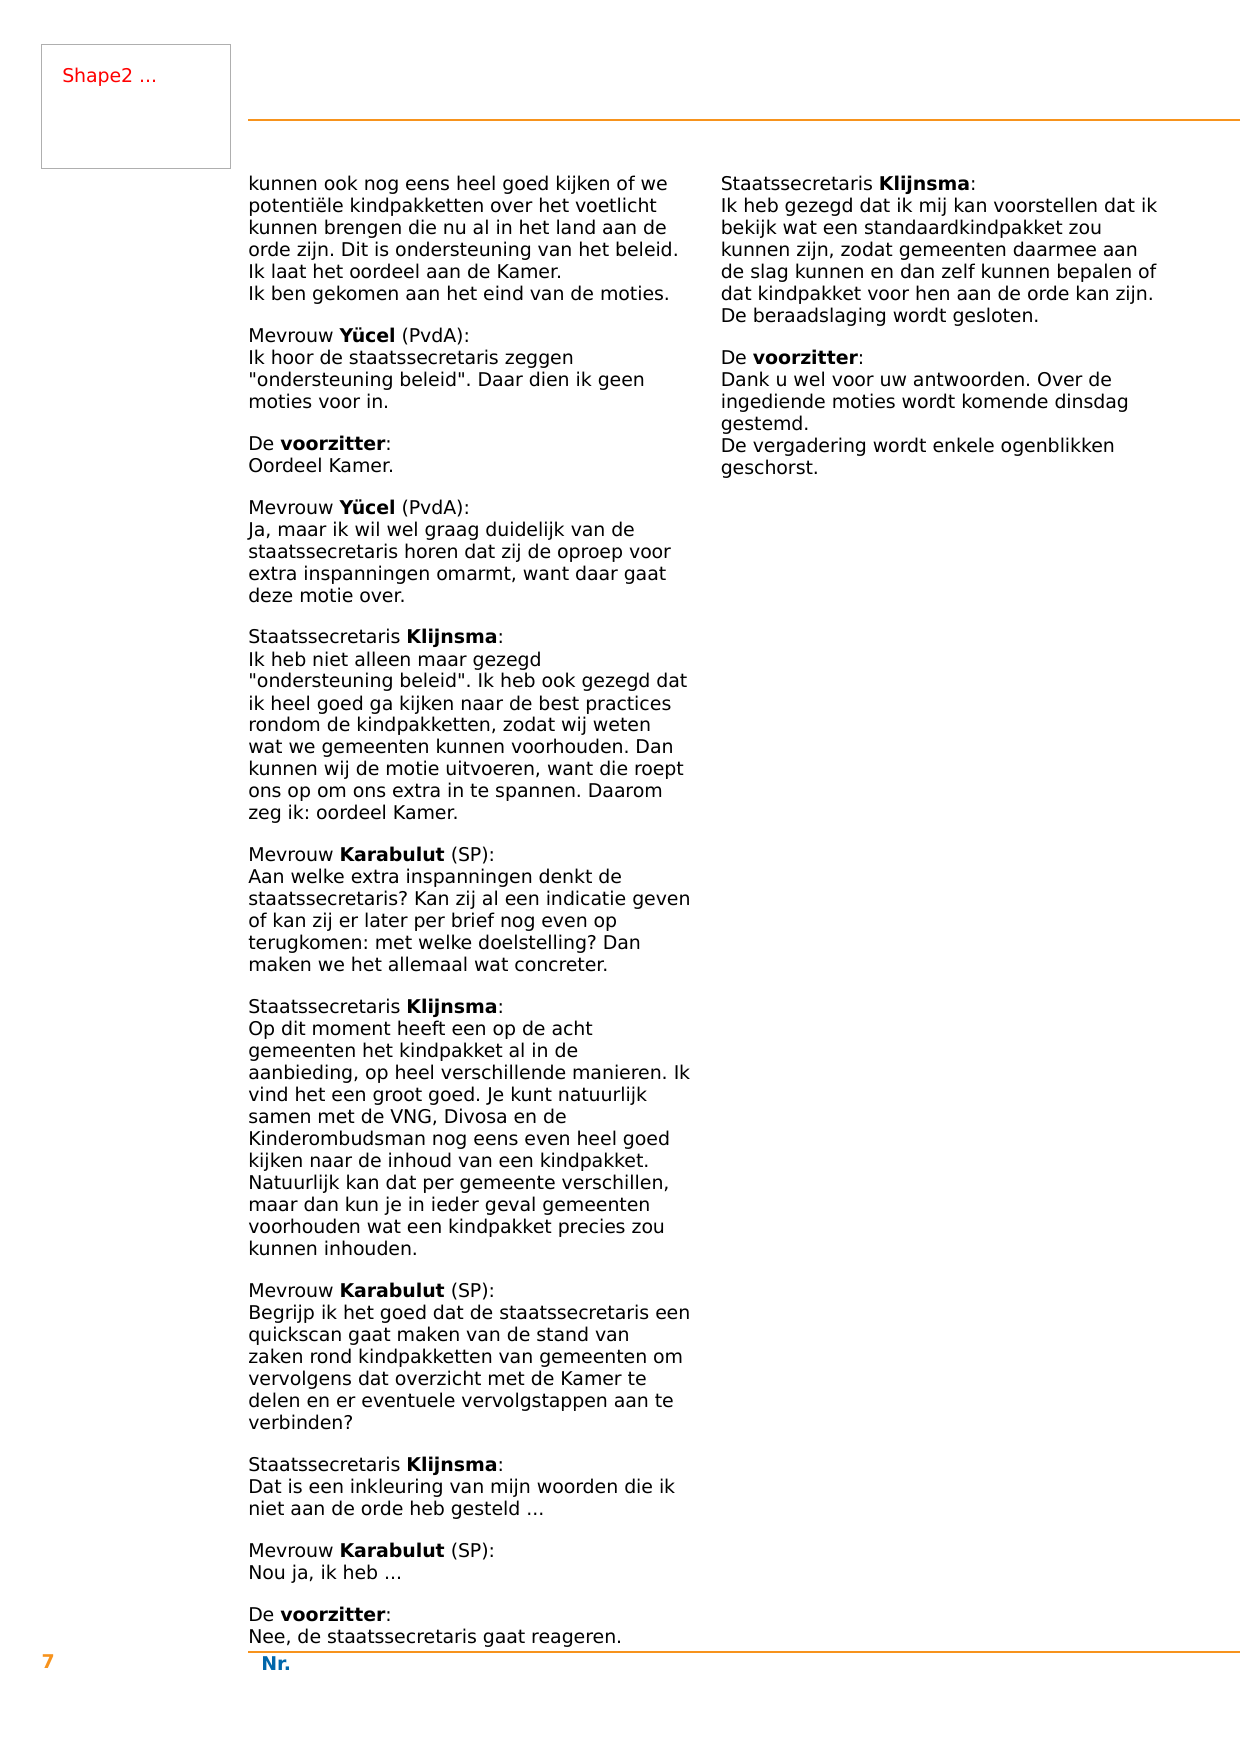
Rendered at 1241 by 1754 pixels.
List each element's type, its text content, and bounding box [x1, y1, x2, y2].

text Aan welke extra inspanningen denkt de staatssecretaris? Kan zij al een indicatie geven of kan zij er later per brief nog even op terugkomen: met welke doelstelling? Dan maken we het allemaal wat concreter. [248, 866, 691, 976]
text Mevrouw Karabulut (SP): [248, 1540, 691, 1562]
text Staatssecretaris Klijnsma: [248, 1454, 691, 1476]
text Oordeel Kamer. [248, 454, 691, 477]
text Staatssecretaris Klijnsma: [248, 626, 691, 648]
text Mevrouw Yücel (PvdA): [248, 325, 691, 347]
text Ik heb gezegd dat ik mij kan voorstellen dat ik bekijk wat een standaardkindpakket zou kunnen zijn, zodat gemeenten daarmee aan de slag kunnen en dan zelf kunnen bepalen of dat kindpakket voor hen aan de orde kan zijn. [721, 195, 1163, 305]
text Ik hoor de staatssecretaris zeggen "ondersteuning beleid". Daar dien ik geen moties voor in. [248, 347, 691, 413]
text De vergadering wordt enkele ogenblikken geschorst. [721, 434, 1163, 478]
text Staatssecretaris Klijnsma: [721, 173, 1163, 195]
text Mevrouw Karabulut (SP): [248, 844, 691, 866]
text Dat is een inkleuring van mijn woorden die ik niet aan de orde heb gesteld ... [248, 1476, 691, 1520]
text De voorzitter: [721, 347, 1163, 369]
text De voorzitter: [248, 433, 691, 454]
text De voorzitter: [248, 1604, 691, 1626]
text Dank u wel voor uw antwoorden. Over de ingediende moties wordt komende dinsdag gestemd. [721, 369, 1163, 434]
text Ik heb niet alleen maar gezegd "ondersteuning beleid". Ik heb ook gezegd dat ik heel goed ga kijken naar de best practices rondom de kindpakketten, zodat wij weten wat we gemeenten kunnen voorhouden. Dan kunnen wij de motie uitvoeren, want die roept ons op om ons extra in te spannen. Daarom zeg ik: oordeel Kamer. [248, 648, 691, 824]
text Ja, maar ik wil wel graag duidelijk van de staatssecretaris horen dat zij de oproep voor extra inspanningen omarmt, want daar gaat deze motie over. [248, 518, 691, 606]
text Mevrouw Karabulut (SP): [248, 1280, 691, 1302]
text Mevrouw Yücel (PvdA): [248, 497, 691, 518]
text Ik ben gekomen aan het eind van de moties. [248, 283, 691, 305]
text De beraadslaging wordt gesloten. [721, 305, 1163, 327]
text Nee, de staatssecretaris gaat reageren. [248, 1626, 691, 1648]
text Nou ja, ik heb ... [248, 1562, 691, 1584]
text Staatssecretaris Klijnsma: [248, 996, 691, 1018]
text kunnen ook nog eens heel goed kijken of we potentiële kindpakketten over het voetlicht kunnen brengen die nu al in het land aan de orde zijn. Dit is ondersteuning van het beleid. Ik laat het oordeel aan de Kamer. [248, 173, 691, 283]
text Op dit moment heeft een op de acht gemeenten het kindpakket al in de aanbieding, op heel verschillende manieren. Ik vind het een groot goed. Je kunt natuurlijk samen met de VNG, Divosa en de Kinderombudsman nog eens even heel goed kijken naar de inhoud van een kindpakket. Natuurlijk kan dat per gemeente verschillen, maar dan kun je in ieder geval gemeenten voorhouden wat een kindpakket precies zou kunnen inhouden. [248, 1018, 691, 1260]
text Begrijp ik het goed dat de staatssecretaris een quickscan gaat maken van de stand van zaken rond kindpakketten van gemeenten om vervolgens dat overzicht met de Kamer te delen en er eventuele vervolgstappen aan te verbinden? [248, 1302, 691, 1434]
